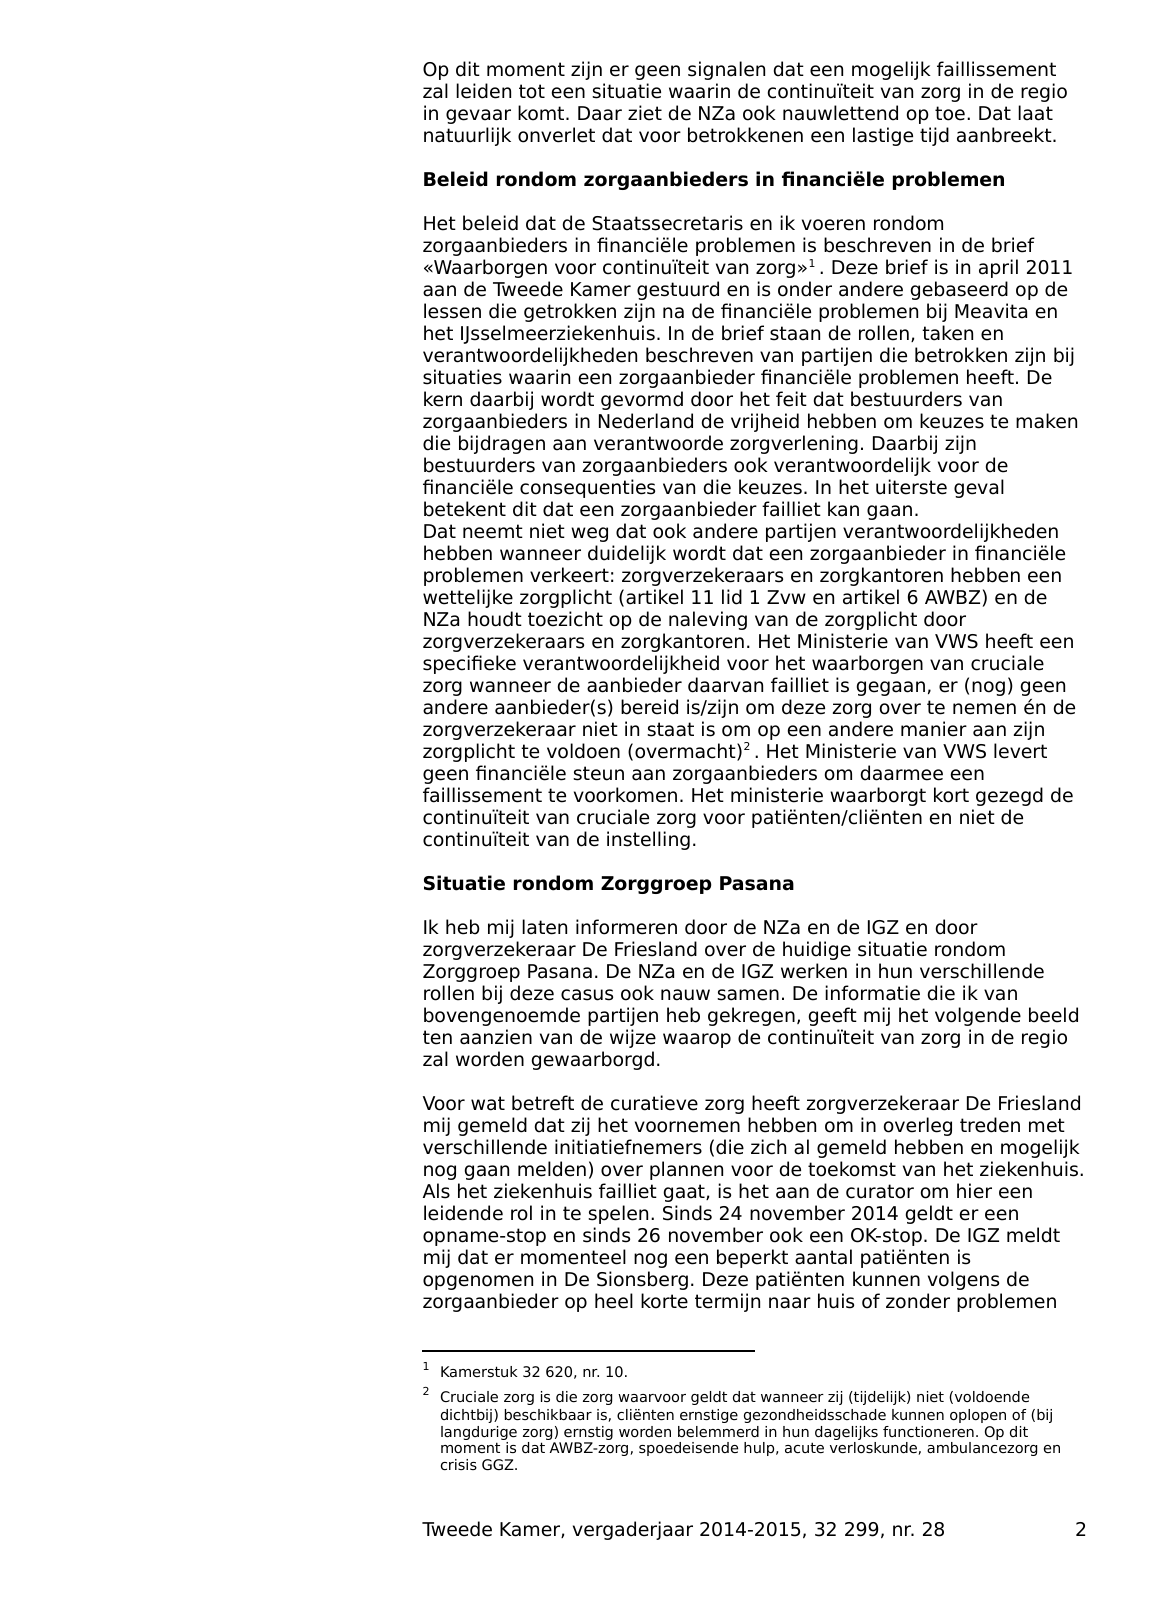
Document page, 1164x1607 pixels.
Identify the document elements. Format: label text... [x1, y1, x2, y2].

text Ik heb mij laten informeren door de NZa en de IGZ en door zorgverzekeraar De Friesland over de huidige situatie rondom Zorggroep Pasana. De NZa en de IGZ werken in hun verschillende rollen bij deze casus ook nauw samen. De informatie die ik van bovengenoemde partijen heb gekregen, geeft mij het volgende beeld ten aanzien van de wijze waarop de continuïteit van zorg in de regio zal worden gewaarborgd. [422, 917, 1087, 1071]
text Dat neemt niet weg dat ook andere partijen verantwoordelijkheden hebben wanneer duidelijk wordt dat een zorgaanbieder in financiële problemen verkeert: zorgverzekeraars en zorgkantoren hebben een wettelijke zorgplicht (artikel 11 lid 1 Zvw en artikel 6 AWBZ) en de NZa houdt toezicht op de naleving van de zorgplicht door zorgverzekeraars en zorgkantoren. Het Ministerie van VWS heeft een specifieke verantwoordelijkheid voor het waarborgen van cruciale zorg wanneer de aanbieder daarvan failliet is gegaan, er (nog) geen andere aanbieder(s) bereid is/zijn om deze zorg over te nemen én de zorgverzekeraar niet in staat is om op een andere manier aan zijn zorgplicht te voldoen (overmacht). Het Ministerie van VWS levert geen financiële steun aan zorgaanbieders om daarmee een faillissement te voorkomen. Het ministerie waarborgt kort gezegd de continuïteit van cruciale zorg voor patiënten/cliënten en niet de continuïteit van de instelling. [422, 521, 1087, 851]
subtitle Situatie rondom Zorggroep Pasana [422, 873, 1087, 895]
text Op dit moment zijn er geen signalen dat een mogelijk faillissement zal leiden tot een situatie waarin de continuïteit van zorg in de regio in gevaar komt. Daar ziet de NZa ook nauwlettend op toe. Dat laat natuurlijk onverlet dat voor betrokkenen een lastige tijd aanbreekt. [422, 59, 1087, 147]
text Kamerstuk 32 620, nr. 10. [422, 1360, 1087, 1382]
subtitle Beleid rondom zorgaanbieders in financiële problemen [422, 169, 1087, 191]
text Cruciale zorg is die zorg waarvoor geldt dat wanneer zij (tijdelijk) niet (voldoende dichtbij) beschikbaar is, cliënten ernstige gezondheidsschade kunnen oplopen of (bij langdurige zorg) ernstig worden belemmerd in hun dagelijks functioneren. Op dit moment is dat AWBZ-zorg, spoedeisende hulp, acute verloskunde, ambulancezorg en crisis GGZ. [422, 1385, 1087, 1474]
text Het beleid dat de Staatssecretaris en ik voeren rondom zorgaanbieders in financiële problemen is beschreven in de brief «Waarborgen voor continuïteit van zorg». Deze brief is in april 2011 aan de Tweede Kamer gestuurd en is onder andere gebaseerd op de lessen die getrokken zijn na de financiële problemen bij Meavita en het IJsselmeerziekenhuis. In de brief staan de rollen, taken en verantwoordelijkheden beschreven van partijen die betrokken zijn bij situaties waarin een zorgaanbieder financiële problemen heeft. De kern daarbij wordt gevormd door het feit dat bestuurders van zorgaanbieders in Nederland de vrijheid hebben om keuzes te maken die bijdragen aan verantwoorde zorgverlening. Daarbij zijn bestuurders van zorgaanbieders ook verantwoordelijk voor de financiële consequenties van die keuzes. In het uiterste geval betekent dit dat een zorgaanbieder failliet kan gaan. [422, 213, 1087, 521]
text Voor wat betreft de curatieve zorg heeft zorgverzekeraar De Friesland mij gemeld dat zij het voornemen hebben om in overleg treden met verschillende initiatiefnemers (die zich al gemeld hebben en mogelijk nog gaan melden) over plannen voor de toekomst van het ziekenhuis. Als het ziekenhuis failliet gaat, is het aan de curator om hier een leidende rol in te spelen. Sinds 24 november 2014 geldt er een opname-stop en sinds 26 november ook een OK-stop. De IGZ meldt mij dat er momenteel nog een beperkt aantal patiënten is opgenomen in De Sionsberg. Deze patiënten kunnen volgens de zorgaanbieder op heel korte termijn naar huis of zonder problemen [422, 1093, 1087, 1313]
